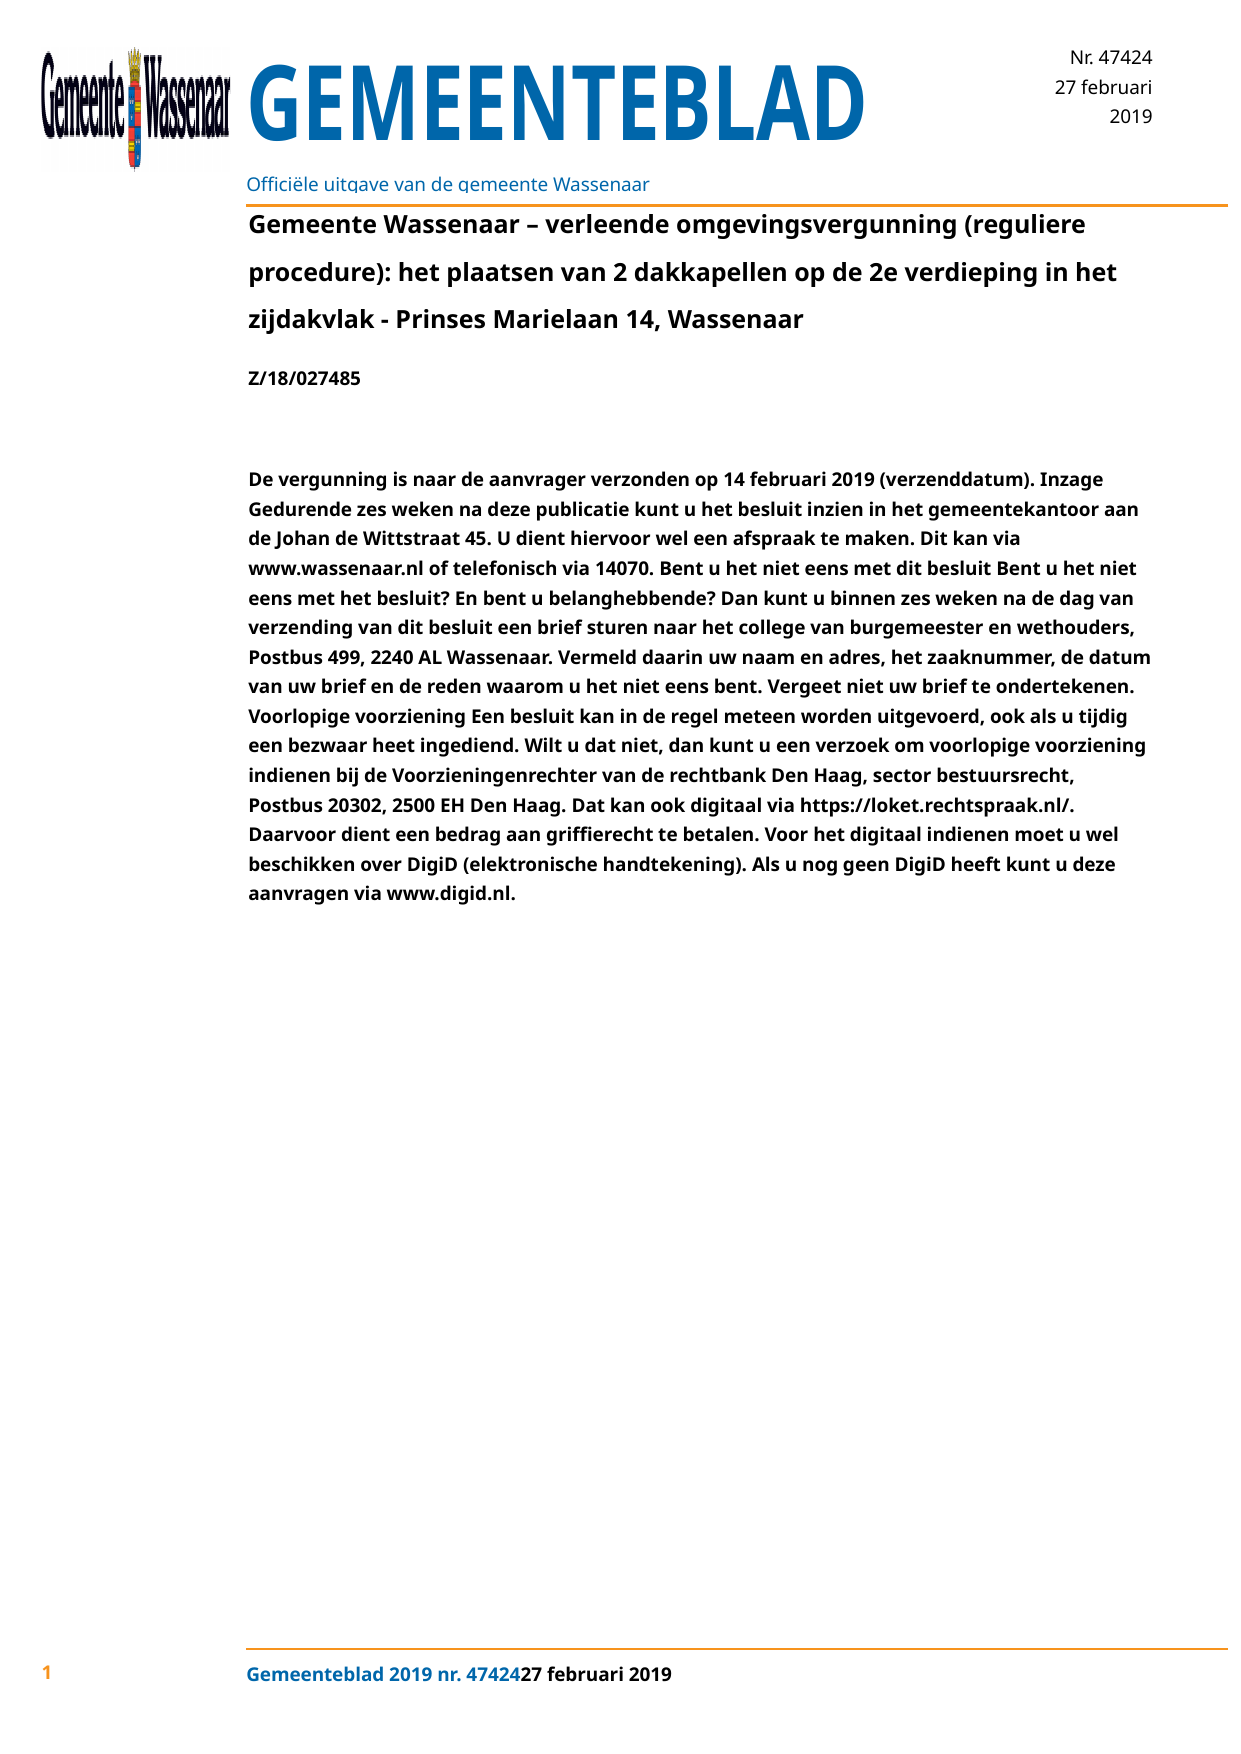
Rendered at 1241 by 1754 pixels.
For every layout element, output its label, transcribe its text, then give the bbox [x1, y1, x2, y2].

text Z/18/027485 [248, 366, 1152, 391]
text De vergunning is naar de aanvrager verzonden op 14 februari 2019 (verzenddatum). Inzage Gedurende zes weken na deze publicatie kunt u het besluit inzien in het gemeentekantoor aan de Johan de Wittstraat 45. U dient hiervoor wel een afspraak te maken. Dit kan via www.wassenaar.nl of telefonisch via 14070. Bent u het niet eens met dit besluit Bent u het niet eens met het besluit? En bent u belanghebbende? Dan kunt u binnen zes weken na de dag van verzending van dit besluit een brief sturen naar het college van burgemeester en wethouders, Postbus 499, 2240 AL Wassenaar. Vermeld daarin uw naam en adres, het zaaknummer, de datum van uw brief en de reden waarom u het niet eens bent. Vergeet niet uw brief te ondertekenen. Voorlopige voorziening Een besluit kan in de regel meteen worden uitgevoerd, ook als u tijdig een bezwaar heet ingediend. Wilt u dat niet, dan kunt u een verzoek om voorlopige voorziening indienen bij de Voorzieningenrechter van de rechtbank Den Haag, sector bestuursrecht, Postbus 20302, 2500 EH Den Haag. Dat kan ook digitaal via https://loket.rechtspraak.nl/. Daarvoor dient een bedrag aan griffierecht te betalen. Voor het digitaal indienen moet u wel beschikken over DigiD (elektronische handtekening). Als u nog geen DigiD heeft kunt u deze aanvragen via www.digid.nl. [248, 466, 1152, 906]
picture [41, 47, 231, 172]
text Gemeente Wassenaar – verleende omgevingsvergunning (reguliere procedure): het plaatsen van 2 dakkapellen op de 2e verdieping in het zijdakvlak - Prinses Marielaan 14, Wassenaar [248, 207, 1152, 336]
